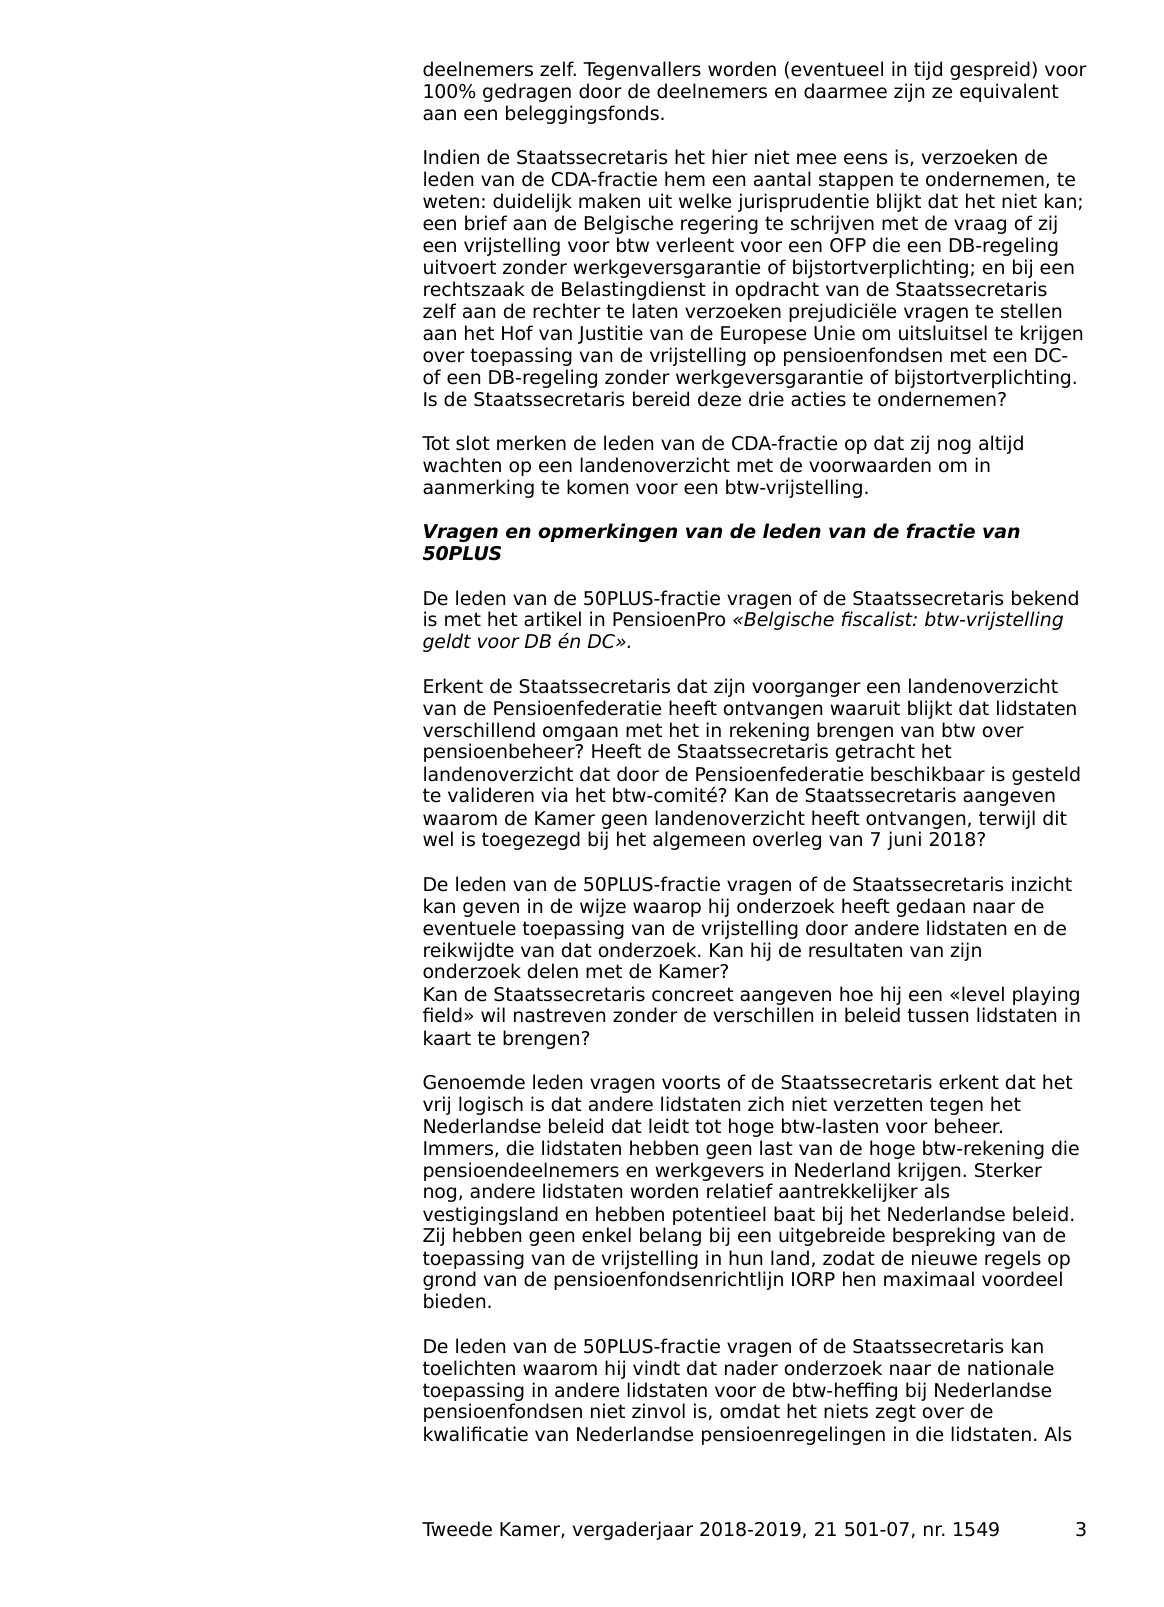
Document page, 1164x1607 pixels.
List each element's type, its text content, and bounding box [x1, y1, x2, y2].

text Genoemde leden vragen voorts of de Staatssecretaris erkent dat het vrij logisch is dat andere lidstaten zich niet verzetten tegen het Nederlandse beleid dat leidt tot hoge btw-lasten voor beheer. Immers, die lidstaten hebben geen last van de hoge btw-rekening die pensioendeelnemers en werkgevers in Nederland krijgen. Sterker nog, andere lidstaten worden relatief aantrekkelijker als vestigingsland en hebben potentieel baat bij het Nederlandse beleid. Zij hebben geen enkel belang bij een uitgebreide bespreking van de toepassing van de vrijstelling in hun land, zodat de nieuwe regels op grond van de pensioenfondsenrichtlijn IORP hen maximaal voordeel bieden. [422, 1072, 1087, 1313]
text Erkent de Staatssecretaris dat zijn voorganger een landenoverzicht van de Pensioenfederatie heeft ontvangen waaruit blijkt dat lidstaten verschillend omgaan met het in rekening brengen van btw over pensioenbeheer? Heeft de Staatssecretaris getracht het landenoverzicht dat door de Pensioenfederatie beschikbaar is gesteld te valideren via het btw-comité? Kan de Staatssecretaris aangeven waarom de Kamer geen landenoverzicht heeft ontvangen, terwijl dit wel is toegezegd bij het algemeen overleg van 7 juni 2018? [422, 676, 1087, 851]
text deelnemers zelf. Tegenvallers worden (eventueel in tijd gespreid) voor 100% gedragen door de deelnemers en daarmee zijn ze equivalent aan een beleggingsfonds. [422, 59, 1087, 125]
text Tot slot merken de leden van de CDA-fractie op dat zij nog altijd wachten op een landenoverzicht met de voorwaarden om in aanmerking te komen voor een btw-vrijstelling. [422, 433, 1087, 499]
text Kan de Staatssecretaris concreet aangeven hoe hij een «level playing field» wil nastreven zonder de verschillen in beleid tussen lidstaten in kaart te brengen? [422, 983, 1087, 1049]
text De leden van de 50PLUS-fractie vragen of de Staatssecretaris kan toelichten waarom hij vindt dat nader onderzoek naar de nationale toepassing in andere lidstaten voor de btw-heffing bij Nederlandse pensioenfondsen niet zinvol is, omdat het niets zegt over de kwalificatie van Nederlandse pensioenregelingen in die lidstaten. Als [422, 1336, 1087, 1445]
text Indien de Staatssecretaris het hier niet mee eens is, verzoeken de leden van de CDA-fractie hem een aantal stappen te ondernemen, te weten: duidelijk maken uit welke jurisprudentie blijkt dat het niet kan; een brief aan de Belgische regering te schrijven met de vraag of zij een vrijstelling voor btw verleent voor een OFP die een DB-regeling uitvoert zonder werkgeversgarantie of bijstortverplichting; en bij een rechtszaak de Belastingdienst in opdracht van de Staatssecretaris zelf aan de rechter te laten verzoeken prejudiciële vragen te stellen aan het Hof van Justitie van de Europese Unie om uitsluitsel te krijgen over toepassing van de vrijstelling op pensioenfondsen met een DC- of een DB-regeling zonder werkgeversgarantie of bijstortverplichting. Is de Staatssecretaris bereid deze drie acties te ondernemen? [422, 147, 1087, 411]
subtitle Vragen en opmerkingen van de leden van de fractie van 50PLUS [422, 521, 1087, 565]
text De leden van de 50PLUS-fractie vragen of de Staatssecretaris inzicht kan geven in de wijze waarop hij onderzoek heeft gedaan naar de eventuele toepassing van de vrijstelling door andere lidstaten en de reikwijdte van dat onderzoek. Kan hij de resultaten van zijn onderzoek delen met de Kamer? [422, 873, 1087, 983]
text De leden van de 50PLUS-fractie vragen of de Staatssecretaris bekend is met het artikel in PensioenPro «Belgische fiscalist: btw-vrijstelling geldt voor DB én DC». [422, 587, 1087, 653]
